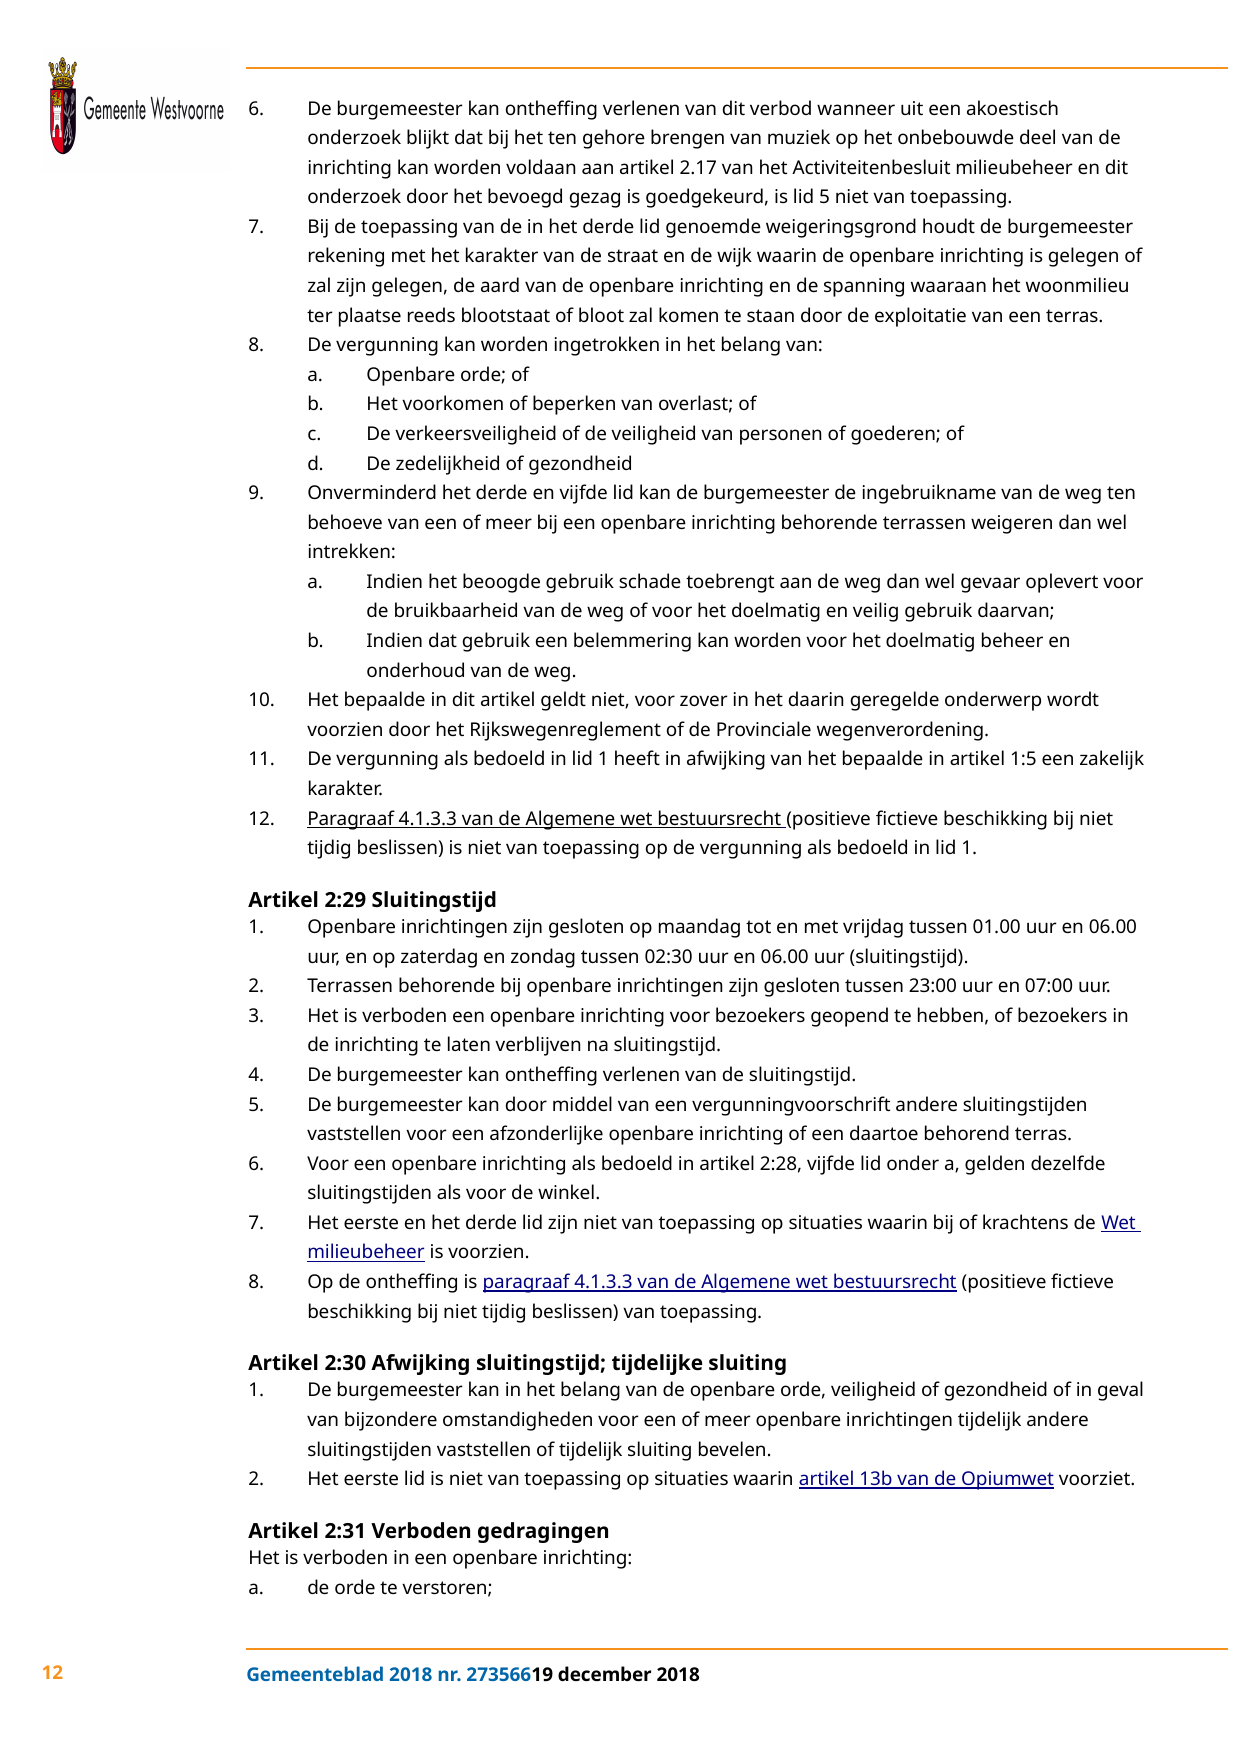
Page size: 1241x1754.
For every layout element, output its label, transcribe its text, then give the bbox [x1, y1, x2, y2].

text Artikel 2:30 Afwijking sluitingstijd; tijdelijke sluiting [248, 1348, 1152, 1377]
list De vergunning kan worden ingetrokken in het belang van: [248, 331, 1152, 357]
picture [41, 47, 231, 172]
list Terrassen behorende bij openbare inrichtingen zijn gesloten tussen 23:00 uur en 07:00 uur. [248, 972, 1152, 998]
list De verkeersveiligheid of de veiligheid van personen of goederen; of [307, 420, 1152, 446]
list Openbare inrichtingen zijn gesloten op maandag tot en met vrijdag tussen 01.00 uur en 06.00 uur, en op zaterdag en zondag tussen 02:30 uur en 06.00 uur (sluitingstijd). [248, 913, 1152, 968]
list Het is verboden een openbare inrichting voor bezoekers geopend te hebben, of bezoekers in de inrichting te laten verblijven na sluitingstijd. [248, 1002, 1152, 1057]
text Het is verboden in een openbare inrichting: [248, 1544, 1152, 1570]
list De vergunning als bedoeld in lid 1 heeft in afwijking van het bepaalde in artikel 1:5 een zakelijk karakter. [248, 746, 1152, 801]
list De burgemeester kan ontheffing verlenen van de sluitingstijd. [248, 1061, 1152, 1087]
list Bij de toepassing van de in het derde lid genoemde weigeringsgrond houdt de burgemeester rekening met het karakter van de straat en de wijk waarin de openbare inrichting is gelegen of zal zijn gelegen, de aard van de openbare inrichting en de spanning waaraan het woonmilieu ter plaatse reeds blootstaat of bloot zal komen te staan door de exploitatie van een terras. [248, 213, 1152, 328]
list Onverminderd het derde en vijfde lid kan de burgemeester de ingebruikname van de weg ten behoeve van een of meer bij een openbare inrichting behorende terrassen weigeren dan wel intrekken: [248, 479, 1152, 564]
text Artikel 2:31 Verboden gedragingen [248, 1516, 1152, 1544]
list De burgemeester kan in het belang van de openbare orde, veiligheid of gezondheid of in geval van bijzondere omstandigheden voor een of meer openbare inrichtingen tijdelijk andere sluitingstijden vaststellen of tijdelijk sluiting bevelen. [248, 1377, 1152, 1462]
list Voor een openbare inrichting als bedoeld in artikel 2:28, vijfde lid onder a, gelden dezelfde sluitingstijden als voor de winkel. [248, 1150, 1152, 1205]
list De zedelijkheid of gezondheid [307, 450, 1152, 476]
list Het bepaalde in dit artikel geldt niet, voor zover in het daarin geregelde onderwerp wordt voorzien door het Rijkswegenreglement of de Provinciale wegenverordening. [248, 686, 1152, 742]
list Het eerste lid is niet van toepassing op situaties waarin artikel 13b van de Opiumwet voorziet. [248, 1465, 1152, 1491]
list Het eerste en het derde lid zijn niet van toepassing op situaties waarin bij of krachtens de Wet milieubeheer is voorzien. [248, 1209, 1152, 1264]
text Artikel 2:29 Sluitingstijd [248, 885, 1152, 913]
list Openbare orde; of [307, 361, 1152, 387]
list Indien het beoogde gebruik schade toebrengt aan de weg dan wel gevaar oplevert voor de bruikbaarheid van de weg of voor het doelmatig en veilig gebruik daarvan; [307, 568, 1152, 623]
list Op de ontheffing is paragraaf 4.1.3.3 van de Algemene wet bestuursrecht (positieve fictieve beschikking bij niet tijdig beslissen) van toepassing. [248, 1268, 1152, 1323]
list de orde te verstoren; [248, 1574, 1152, 1599]
list De burgemeester kan door middel van een vergunningvoorschrift andere sluitingstijden vaststellen voor een afzonderlijke openbare inrichting of een daartoe behorend terras. [248, 1091, 1152, 1146]
list De burgemeester kan ontheffing verlenen van dit verbod wanneer uit een akoestisch onderzoek blijkt dat bij het ten gehore brengen van muziek op het onbebouwde deel van de inrichting kan worden voldaan aan artikel 2.17 van het Activiteitenbesluit milieubeheer en dit onderzoek door het bevoegd gezag is goedgekeurd, is lid 5 niet van toepassing. [248, 95, 1152, 209]
list Paragraaf 4.1.3.3 van de Algemene wet bestuursrecht (positieve fictieve beschikking bij niet tijdig beslissen) is niet van toepassing op de vergunning als bedoeld in lid 1. [248, 805, 1152, 860]
list Het voorkomen of beperken van overlast; of [307, 391, 1152, 416]
list Indien dat gebruik een belemmering kan worden voor het doelmatig beheer en onderhoud van de weg. [307, 627, 1152, 683]
